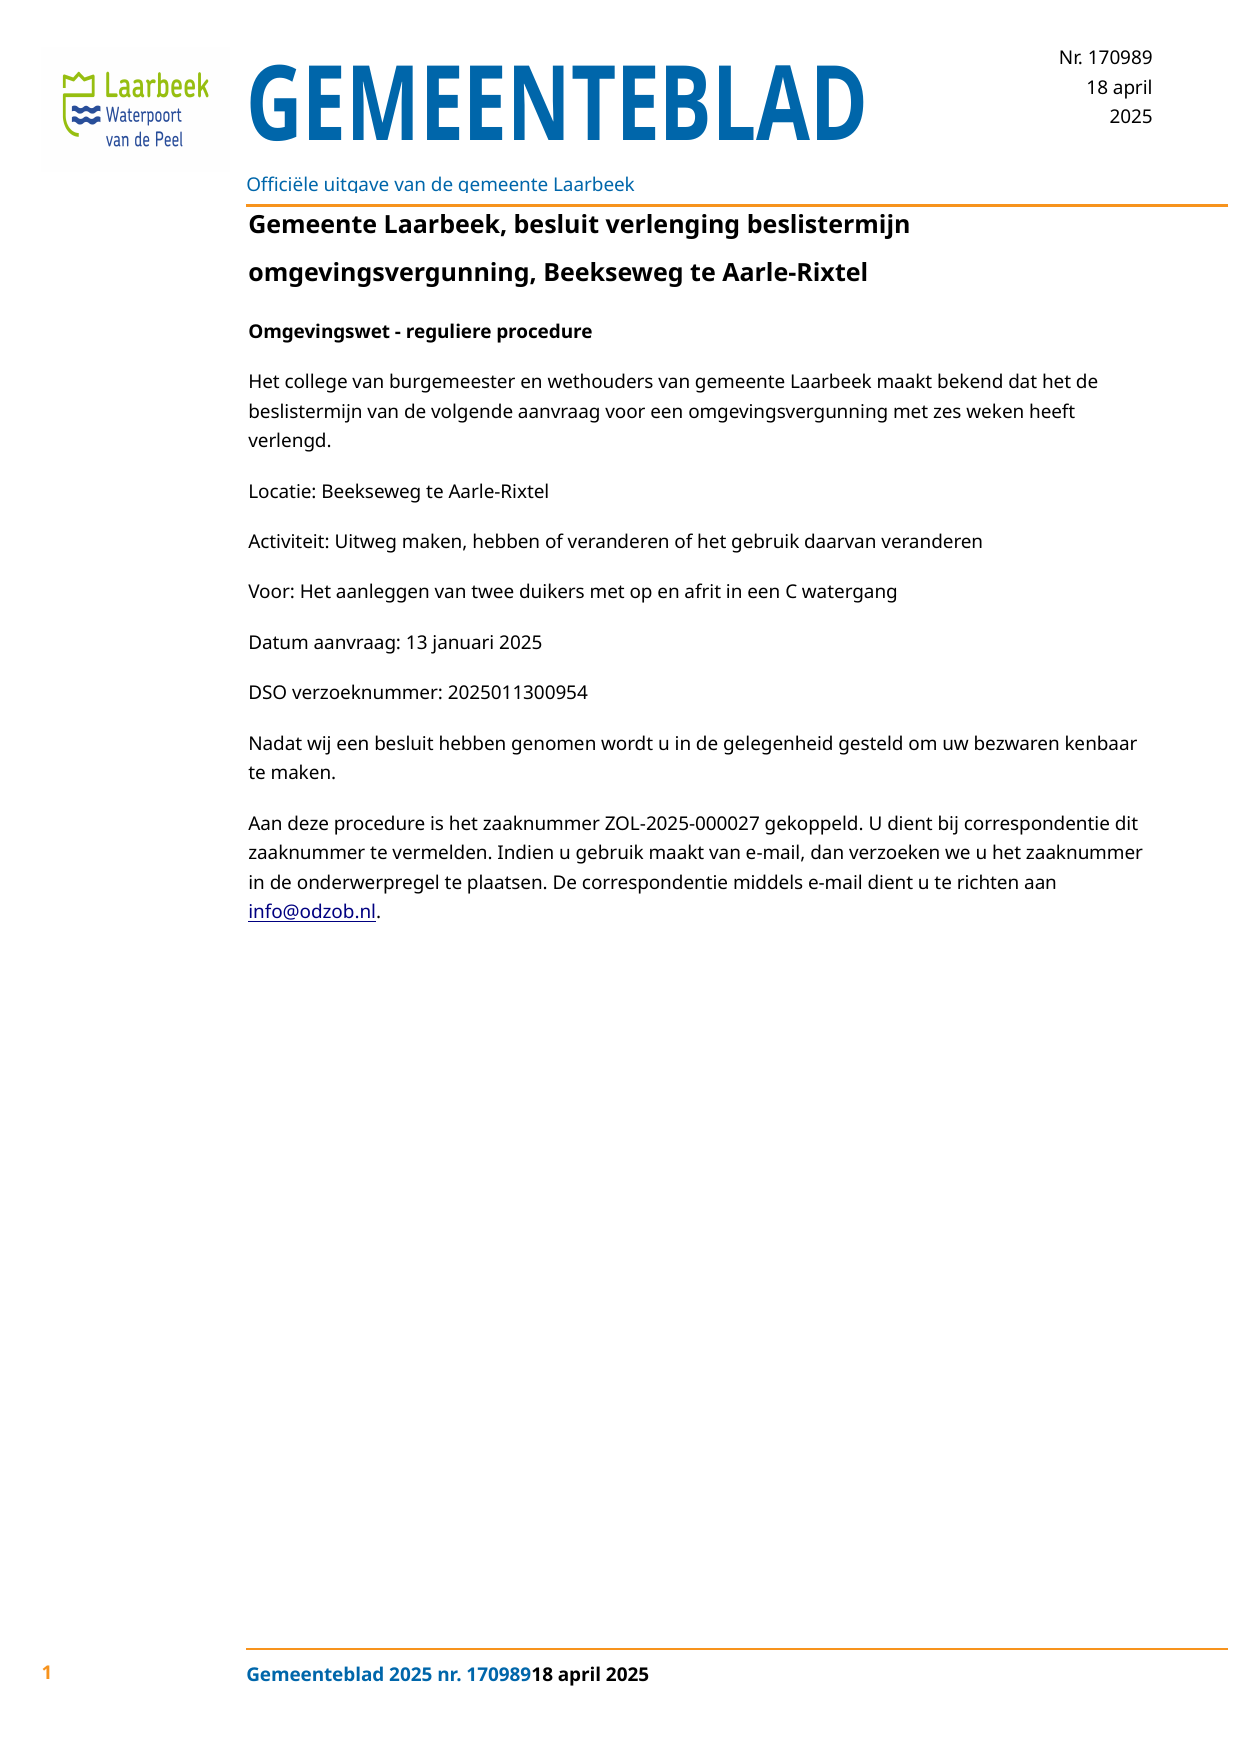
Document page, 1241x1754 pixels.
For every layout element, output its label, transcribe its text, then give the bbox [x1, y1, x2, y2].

picture [41, 47, 231, 172]
text DSO verzoeknummer: 2025011300954 [248, 679, 1152, 705]
text Locatie: Beekseweg te Aarle-Rixtel [248, 478, 1152, 504]
text Voor: Het aanleggen van twee duikers met op en afrit in een C watergang [248, 579, 1152, 604]
text Het college van burgemeester en wethouders van gemeente Laarbeek maakt bekend dat het de beslistermijn van de volgende aanvraag voor een omgevingsvergunning met zes weken heeft verlengd. [248, 368, 1152, 453]
text Activiteit: Uitweg maken, hebben of veranderen of het gebruik daarvan veranderen [248, 528, 1152, 554]
text Datum aanvraag: 13 januari 2025 [248, 629, 1152, 655]
text Aan deze procedure is het zaaknummer ZOL-2025-000027 gekoppeld. U dient bij correspondentie dit zaaknummer te vermelden. Indien u gebruik maakt van e-mail, dan verzoeken we u het zaaknummer in de onderwerpregel te plaatsen. De correspondentie middels e-mail dient u te richten aan info@odzob.nl. [248, 810, 1152, 924]
text Nadat wij een besluit hebben genomen wordt u in de gelegenheid gesteld om uw bezwaren kenbaar te maken. [248, 730, 1152, 785]
text Gemeente Laarbeek, besluit verlenging beslistermijn omgevingsvergunning, Beekseweg te Aarle-Rixtel [248, 207, 1152, 288]
text Omgevingswet - reguliere procedure [248, 318, 1152, 344]
